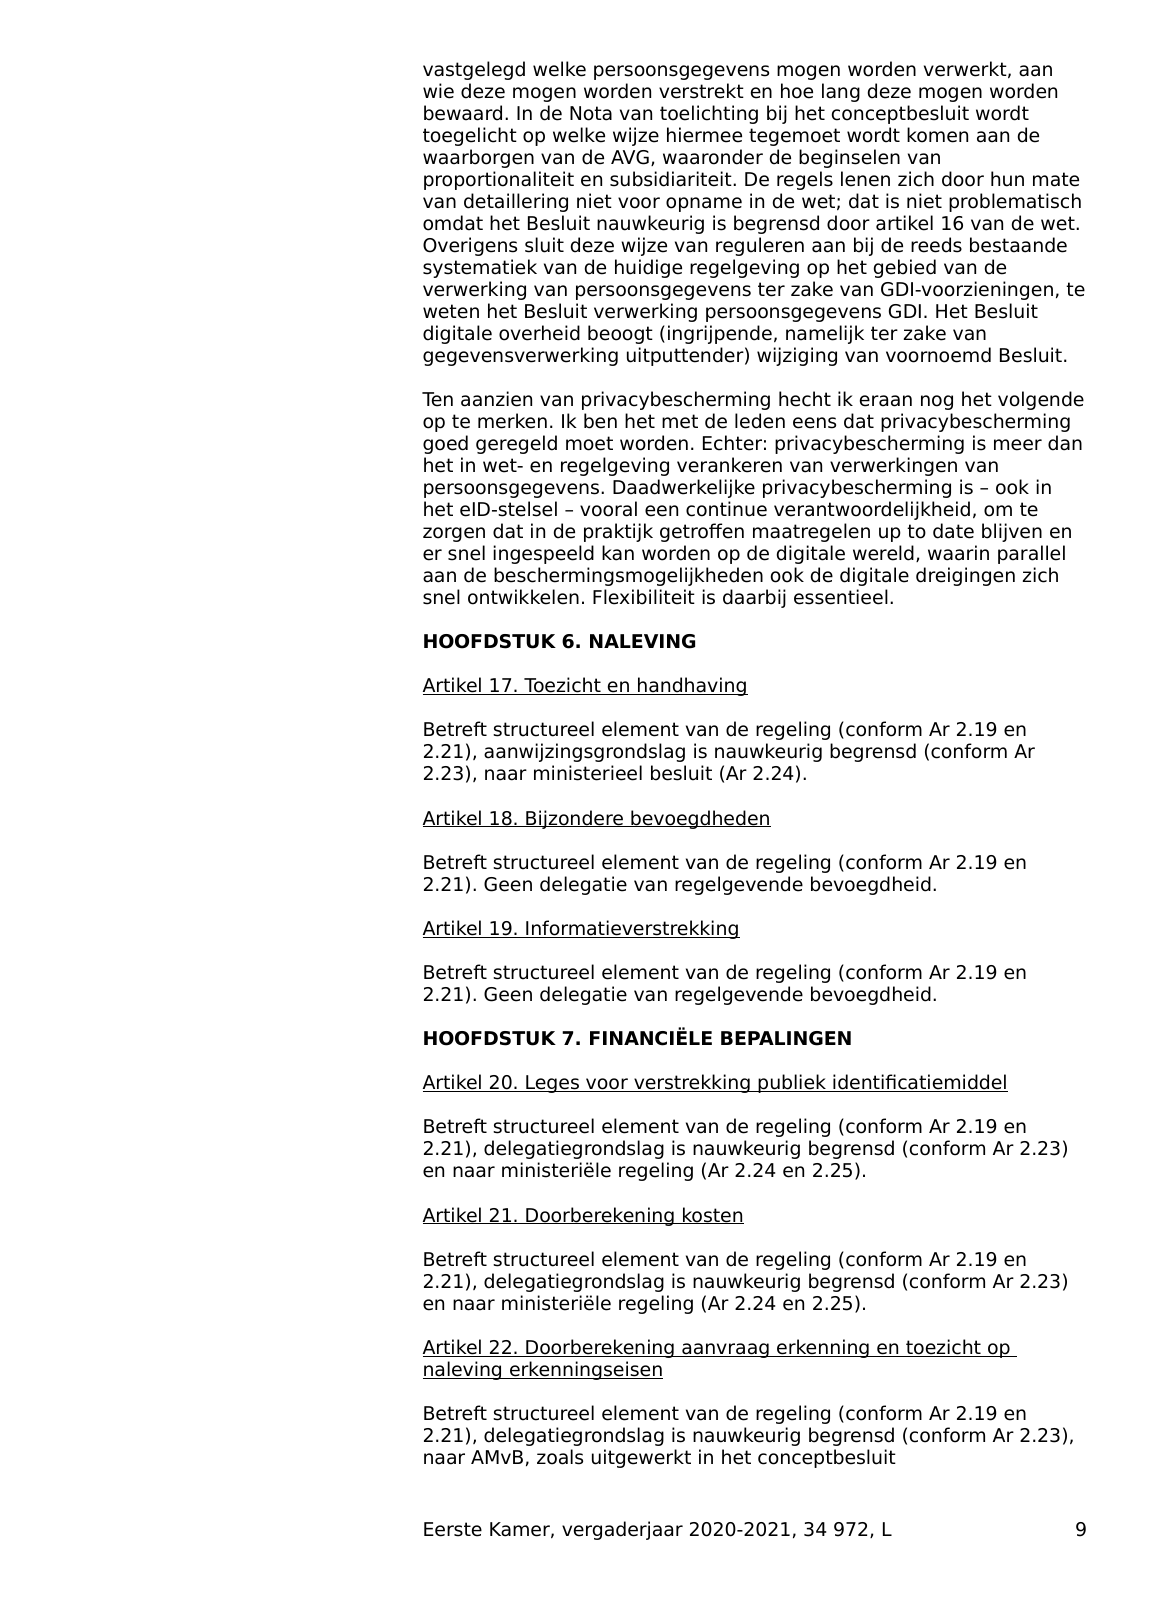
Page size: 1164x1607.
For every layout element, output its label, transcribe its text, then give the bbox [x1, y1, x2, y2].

text Betreft structureel element van de regeling (conform Ar 2.19 en 2.21). Geen delegatie van regelgevende bevoegdheid. [422, 852, 1087, 896]
subtitle HOOFDSTUK 7. FINANCIËLE BEPALINGEN [422, 1028, 1087, 1050]
text Ten aanzien van privacybescherming hecht ik eraan nog het volgende op te merken. Ik ben het met de leden eens dat privacybescherming goed geregeld moet worden. Echter: privacybescherming is meer dan het in wet- en regelgeving verankeren van verwerkingen van persoonsgegevens. Daadwerkelijke privacybescherming is – ook in het eID-stelsel – vooral een continue verantwoordelijkheid, om te zorgen dat in de praktijk getroffen maatregelen up to date blijven en er snel ingespeeld kan worden op de digitale wereld, waarin parallel aan de beschermingsmogelijkheden ook de digitale dreigingen zich snel ontwikkelen. Flexibiliteit is daarbij essentieel. [422, 389, 1087, 609]
text Betreft structureel element van de regeling (conform Ar 2.19 en 2.21). Geen delegatie van regelgevende bevoegdheid. [422, 962, 1087, 1006]
text Betreft structureel element van de regeling (conform Ar 2.19 en 2.21), delegatiegrondslag is nauwkeurig begrensd (conform Ar 2.23), naar AMvB, zoals uitgewerkt in het conceptbesluit [422, 1403, 1087, 1469]
subtitle Artikel 18. Bijzondere bevoegdheden [422, 807, 1087, 829]
text vastgelegd welke persoonsgegevens mogen worden verwerkt, aan wie deze mogen worden verstrekt en hoe lang deze mogen worden bewaard. In de Nota van toelichting bij het conceptbesluit wordt toegelicht op welke wijze hiermee tegemoet wordt komen aan de waarborgen van de AVG, waaronder de beginselen van proportionaliteit en subsidiariteit. De regels lenen zich door hun mate van detaillering niet voor opname in de wet; dat is niet problematisch omdat het Besluit nauwkeurig is begrensd door artikel 16 van de wet. Overigens sluit deze wijze van reguleren aan bij de reeds bestaande systematiek van de huidige regelgeving op het gebied van de verwerking van persoonsgegevens ter zake van GDI-voorzieningen, te weten het Besluit verwerking persoonsgegevens GDI. Het Besluit digitale overheid beoogt (ingrijpende, namelijk ter zake van gegevensverwerking uitputtender) wijziging van voornoemd Besluit. [422, 59, 1087, 367]
subtitle Artikel 22. Doorberekening aanvraag erkenning en toezicht op naleving erkenningseisen [422, 1337, 1087, 1381]
subtitle Artikel 20. Leges voor verstrekking publiek identificatiemiddel [422, 1072, 1087, 1094]
text Betreft structureel element van de regeling (conform Ar 2.19 en 2.21), delegatiegrondslag is nauwkeurig begrensd (conform Ar 2.23) en naar ministeriële regeling (Ar 2.24 en 2.25). [422, 1116, 1087, 1182]
subtitle Artikel 17. Toezicht en handhaving [422, 675, 1087, 697]
subtitle HOOFDSTUK 6. NALEVING [422, 631, 1087, 653]
text Betreft structureel element van de regeling (conform Ar 2.19 en 2.21), delegatiegrondslag is nauwkeurig begrensd (conform Ar 2.23) en naar ministeriële regeling (Ar 2.24 en 2.25). [422, 1249, 1087, 1314]
subtitle Artikel 21. Doorberekening kosten [422, 1204, 1087, 1226]
subtitle Artikel 19. Informatieverstrekking [422, 918, 1087, 940]
text Betreft structureel element van de regeling (conform Ar 2.19 en 2.21), aanwijzingsgrondslag is nauwkeurig begrensd (conform Ar 2.23), naar ministerieel besluit (Ar 2.24). [422, 719, 1087, 785]
